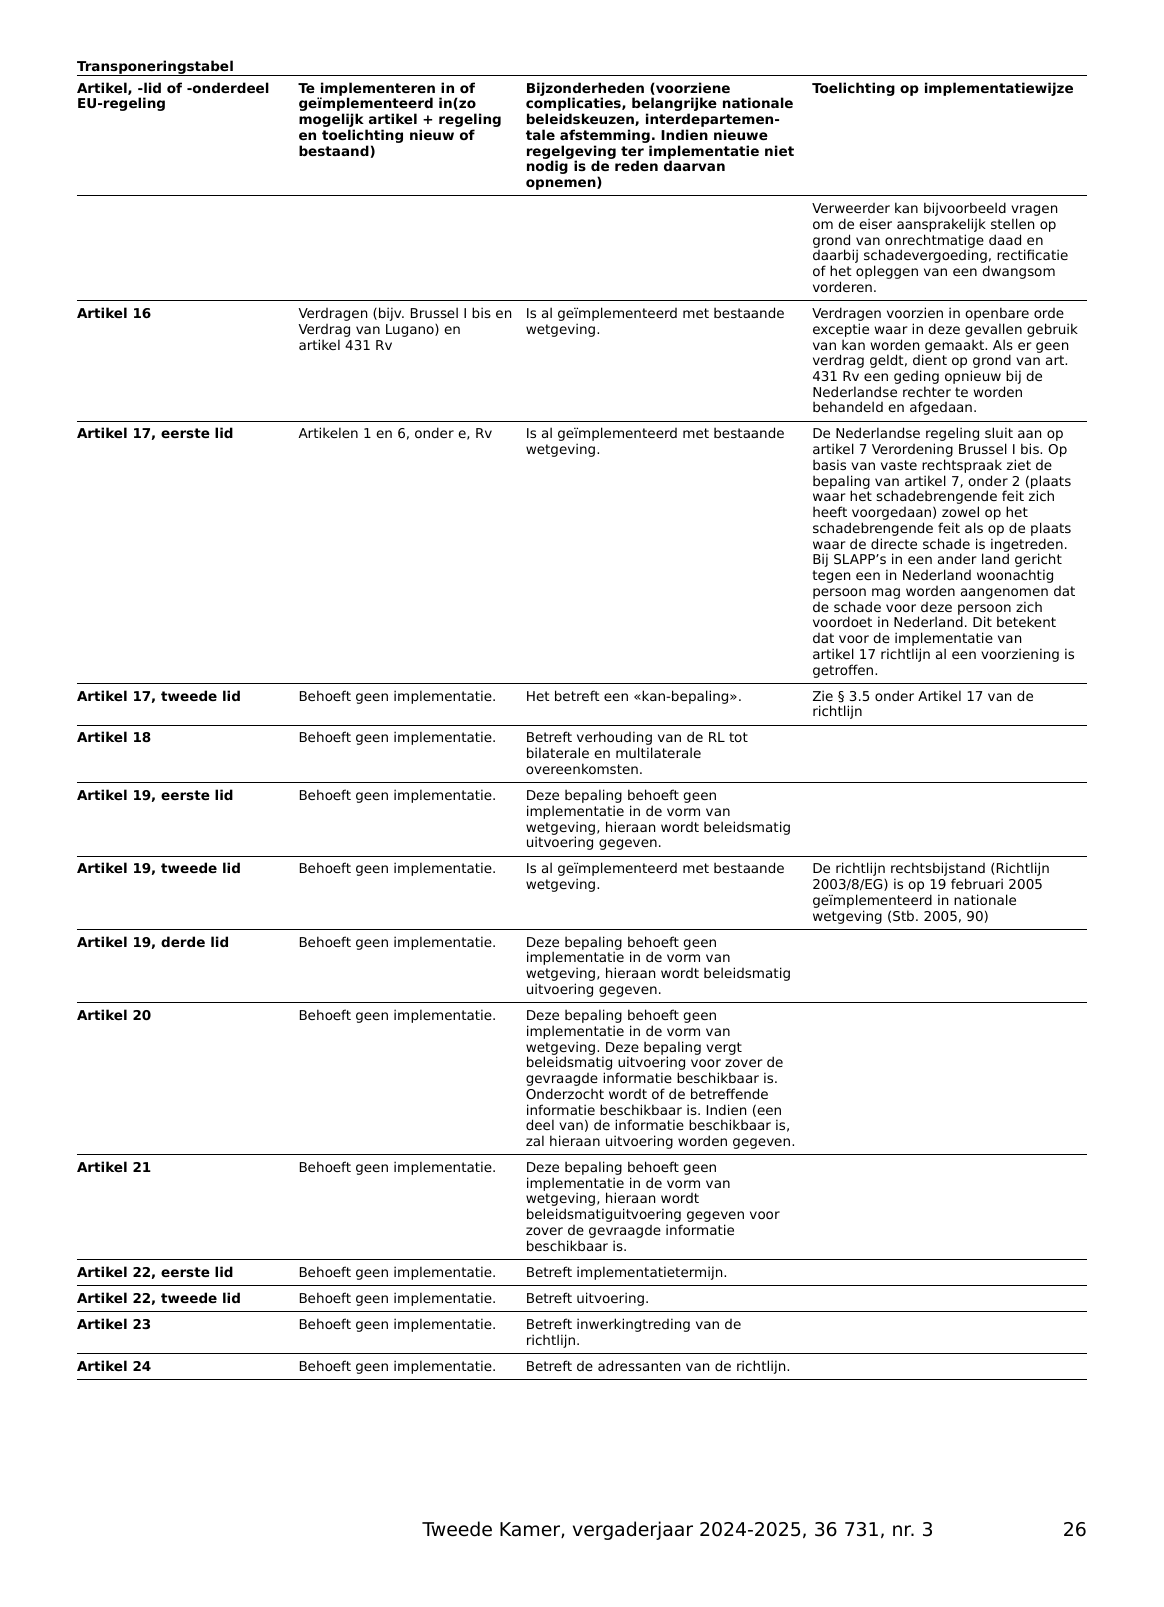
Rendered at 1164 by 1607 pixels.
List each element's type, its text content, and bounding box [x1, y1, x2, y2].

table_cell Artikel 22, eerste lid [77, 1260, 292, 1285]
table_cell Artikel 20 [77, 1003, 292, 1154]
table_cell [806, 1354, 1087, 1379]
table_cell Deze bepaling behoeft geen implementatie in de vorm van wetgeving. Deze bepaling vergt beleidsmatig uitvoering voor zover de gevraagde informatie beschikbaar is. Onderzocht wordt of de betreffende informatie beschikbaar is. Indien (een deel van) de informatie beschikbaar is, zal hieraan uitvoering worden gegeven. [520, 1003, 806, 1154]
table_cell Deze bepaling behoeft geen implementatie in de vorm van wetgeving, hieraan wordt beleidsmatig uitvoering gegeven. [520, 930, 806, 1002]
table_cell Behoeft geen implementatie. [292, 1155, 519, 1259]
table_cell Behoeft geen implementatie. [292, 1260, 519, 1285]
table_cell Behoeft geen implementatie. [292, 857, 519, 929]
table_cell Behoeft geen implementatie. [292, 783, 519, 856]
table_cell Artikel 22, tweede lid [77, 1286, 292, 1311]
table_cell Betreft de adressanten van de richtlijn. [520, 1354, 806, 1379]
table_cell Bijzonderheden (voorziene complicaties, belangrijke nationale beleidskeuzen, interdepartemen-tale afstemming. Indien nieuwe regelgeving ter implementatie niet nodig is de reden daarvan opnemen) [520, 76, 806, 195]
table_cell Te implementeren in of geïmplementeerd in(zo mogelijk artikel + regeling en toelichting nieuw of bestaand) [292, 76, 519, 195]
table_cell Artikel 21 [77, 1155, 292, 1259]
table_cell De richtlijn rechtsbijstand (Richtlijn 2003/8/EG) is op 19 februari 2005 geïmplementeerd in nationale wetgeving (Stb. 2005, 90) [806, 857, 1087, 929]
table_cell [806, 930, 1087, 1002]
table_cell [806, 1260, 1087, 1285]
table_cell Verdragen voorzien in openbare orde exceptie waar in deze gevallen gebruik van kan worden gemaakt. Als er geen verdrag geldt, dient op grond van art. 431 Rv een geding opnieuw bij de Nederlandse rechter te worden behandeld en afgedaan. [806, 301, 1087, 421]
table_cell Behoeft geen implementatie. [292, 1286, 519, 1311]
table_cell Artikel 17, eerste lid [77, 422, 292, 683]
table_cell Betreft verhouding van de RL tot bilaterale en multilaterale overeenkomsten. [520, 726, 806, 782]
table_cell Betreft uitvoering. [520, 1286, 806, 1311]
table_header Transponeringstabel [77, 59, 1087, 75]
table_cell [806, 1155, 1087, 1259]
table_cell Behoeft geen implementatie. [292, 1354, 519, 1379]
table_cell Artikel 17, tweede lid [77, 684, 292, 724]
table_cell [77, 196, 292, 300]
table_cell Is al geïmplementeerd met bestaande wetgeving. [520, 422, 806, 683]
table_cell Verdragen (bijv. Brussel I bis en Verdrag van Lugano) en artikel 431 Rv [292, 301, 519, 421]
table_cell [806, 783, 1087, 856]
table_cell Behoeft geen implementatie. [292, 1003, 519, 1154]
table_cell Behoeft geen implementatie. [292, 684, 519, 724]
table_cell Behoeft geen implementatie. [292, 1312, 519, 1353]
table_cell Is al geïmplementeerd met bestaande wetgeving. [520, 857, 806, 929]
table_cell [292, 196, 519, 300]
table_cell Artikel 18 [77, 726, 292, 782]
table_cell Artikel, -lid of -onderdeel EU-regeling [77, 76, 292, 195]
table_cell [806, 1286, 1087, 1311]
table_cell De Nederlandse regeling sluit aan op artikel 7 Verordening Brussel I bis. Op basis van vaste rechtspraak ziet de bepaling van artikel 7, onder 2 (plaats waar het schadebrengende feit zich heeft voorgedaan) zowel op het schadebrengende feit als op de plaats waar de directe schade is ingetreden. Bij SLAPP’s in een ander land gericht tegen een in Nederland woonachtig persoon mag worden aangenomen dat de schade voor deze persoon zich voordoet in Nederland. Dit betekent dat voor de implementatie van artikel 17 richtlijn al een voorziening is getroffen. [806, 422, 1087, 683]
table_cell Betreft inwerkingtreding van de richtlijn. [520, 1312, 806, 1353]
table_cell Toelichting op implementatiewijze [806, 76, 1087, 195]
table_cell [520, 196, 806, 300]
table_cell Betreft implementatietermijn. [520, 1260, 806, 1285]
table_cell Artikelen 1 en 6, onder e, Rv [292, 422, 519, 683]
table_cell [806, 726, 1087, 782]
table_cell Zie § 3.5 onder Artikel 17 van de richtlijn [806, 684, 1087, 724]
table_cell Artikel 24 [77, 1354, 292, 1379]
table_cell Artikel 23 [77, 1312, 292, 1353]
table_cell Verweerder kan bijvoorbeeld vragen om de eiser aansprakelijk stellen op grond van onrechtmatige daad en daarbij schadevergoeding, rectificatie of het opleggen van een dwangsom vorderen. [806, 196, 1087, 300]
table_cell Is al geïmplementeerd met bestaande wetgeving. [520, 301, 806, 421]
table_cell Artikel 19, eerste lid [77, 783, 292, 856]
table_cell [806, 1312, 1087, 1353]
table_cell Behoeft geen implementatie. [292, 726, 519, 782]
table_cell Artikel 19, tweede lid [77, 857, 292, 929]
table_cell Het betreft een «kan-bepaling». [520, 684, 806, 724]
table_cell [806, 1003, 1087, 1154]
table_cell Behoeft geen implementatie. [292, 930, 519, 1002]
table_cell Deze bepaling behoeft geen implementatie in de vorm van wetgeving, hieraan wordt beleidsmatiguitvoering gegeven voor zover de gevraagde informatie beschikbaar is. [520, 1155, 806, 1259]
table_cell Deze bepaling behoeft geen implementatie in de vorm van wetgeving, hieraan wordt beleidsmatig uitvoering gegeven. [520, 783, 806, 856]
table_cell Artikel 19, derde lid [77, 930, 292, 1002]
table_cell Artikel 16 [77, 301, 292, 421]
